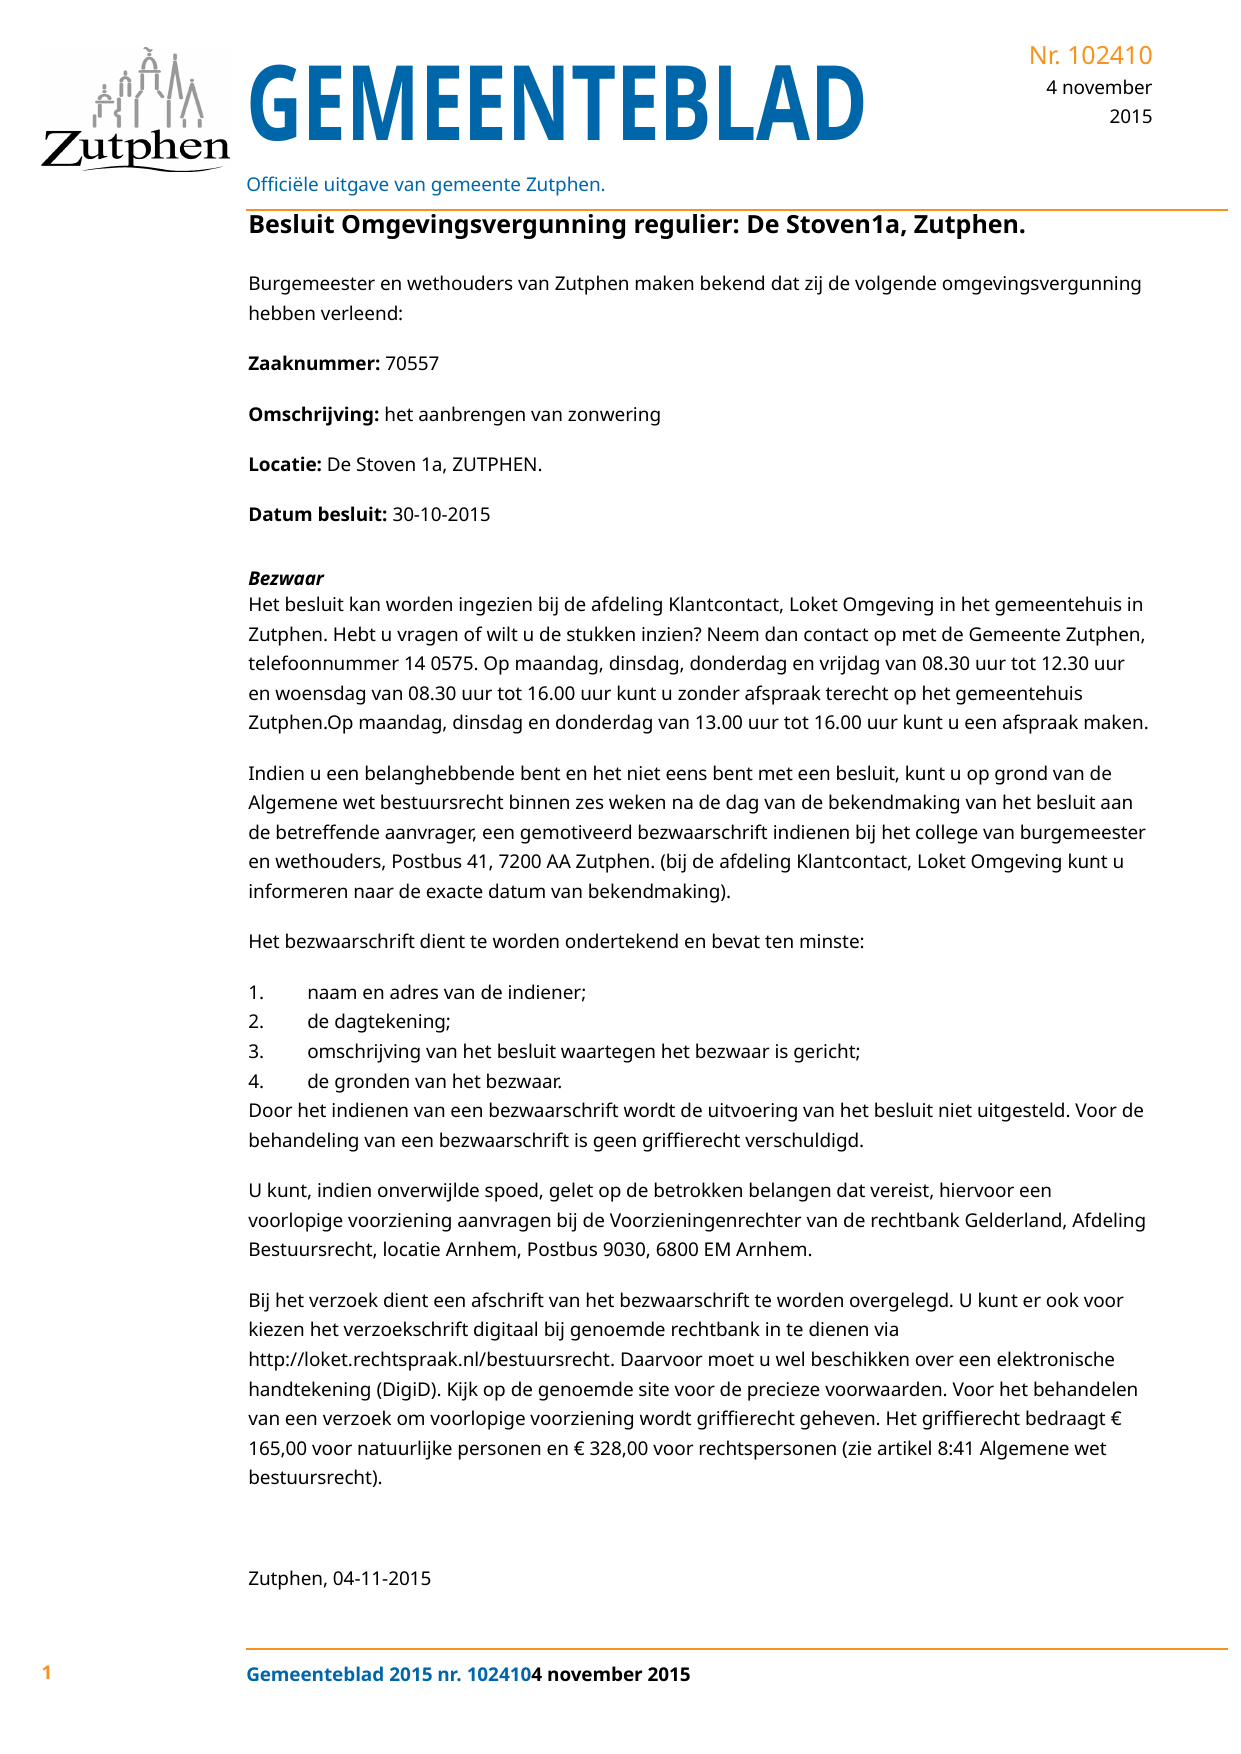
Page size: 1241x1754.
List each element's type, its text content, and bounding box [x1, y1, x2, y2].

list omschrijving van het besluit waartegen het bezwaar is gericht; [248, 1038, 1152, 1064]
text Bij het verzoek dient een afschrift van het bezwaarschrift te worden overgelegd. U kunt er ook voor kiezen het verzoekschrift digitaal bij genoemde rechtbank in te dienen via http://loket.rechtspraak.nl/bestuursrecht. Daarvoor moet u wel beschikken over een elektronische handtekening (DigiD). Kijk op de genoemde site voor de precieze voorwaarden. Voor het behandelen van een verzoek om voorlopige voorziening wordt griffierecht geheven. Het griffierecht bedraagt € 165,00 voor natuurlijke personen en € 328,00 voor rechtspersonen (zie artikel 8:41 Algemene wet bestuursrecht). [248, 1287, 1152, 1490]
text Locatie: De Stoven 1a, ZUTPHEN. [248, 451, 1152, 477]
text Datum besluit: 30-10-2015 [248, 502, 1152, 527]
text Burgemeester en wethouders van Zutphen maken bekend dat zij de volgende omgevingsvergunning hebben verleend: [248, 270, 1152, 326]
text U kunt, indien onverwijlde spoed, gelet op de betrokken belangen dat vereist, hiervoor een voorlopige voorziening aanvragen bij de Voorzieningenrechter van de rechtbank Gelderland, Afdeling Bestuursrecht, locatie Arnhem, Postbus 9030, 6800 EM Arnhem. [248, 1177, 1152, 1262]
text Bezwaar [248, 566, 1152, 591]
text Het besluit kan worden ingezien bij de afdeling Klantcontact, Loket Omgeving in het gemeentehuis in Zutphen. Hebt u vragen of wilt u de stukken inzien? Neem dan contact op met de Gemeente Zutphen, telefoonnummer 14 0575. Op maandag, dinsdag, donderdag en vrijdag van 08.30 uur tot 12.30 uur en woensdag van 08.30 uur tot 16.00 uur kunt u zonder afspraak terecht op het gemeentehuis Zutphen.Op maandag, dinsdag en donderdag van 13.00 uur tot 16.00 uur kunt u een afspraak maken. [248, 591, 1152, 735]
text Zutphen, 04-11-2015 [248, 1565, 1152, 1591]
text Zaaknummer: 70557 [248, 350, 1152, 376]
text Het bezwaarschrift dient te worden ondertekend en bevat ten minste: [248, 929, 1152, 954]
list de dagtekening; [248, 1009, 1152, 1034]
text Besluit Omgevingsvergunning regulier: De Stoven1a, Zutphen. [248, 211, 1152, 241]
text Door het indienen van een bezwaarschrift wordt de uitvoering van het besluit niet uitgesteld. Voor de behandeling van een bezwaarschrift is geen griffierecht verschuldigd. [248, 1097, 1152, 1153]
list de gronden van het bezwaar. [248, 1068, 1152, 1094]
text Indien u een belanghebbende bent en het niet eens bent met een besluit, kunt u op grond van de Algemene wet bestuursrecht binnen zes weken na de dag van de bekendmaking van het besluit aan de betreffende aanvrager, een gemotiveerd bezwaarschrift indienen bij het college van burgemeester en wethouders, Postbus 41, 7200 AA Zutphen. (bij de afdeling Klantcontact, Loket Omgeving kunt u informeren naar de exacte datum van bekendmaking). [248, 760, 1152, 904]
picture [41, 47, 231, 172]
list naam en adres van de indiener; [248, 979, 1152, 1005]
text Omschrijving: het aanbrengen van zonwering [248, 401, 1152, 426]
